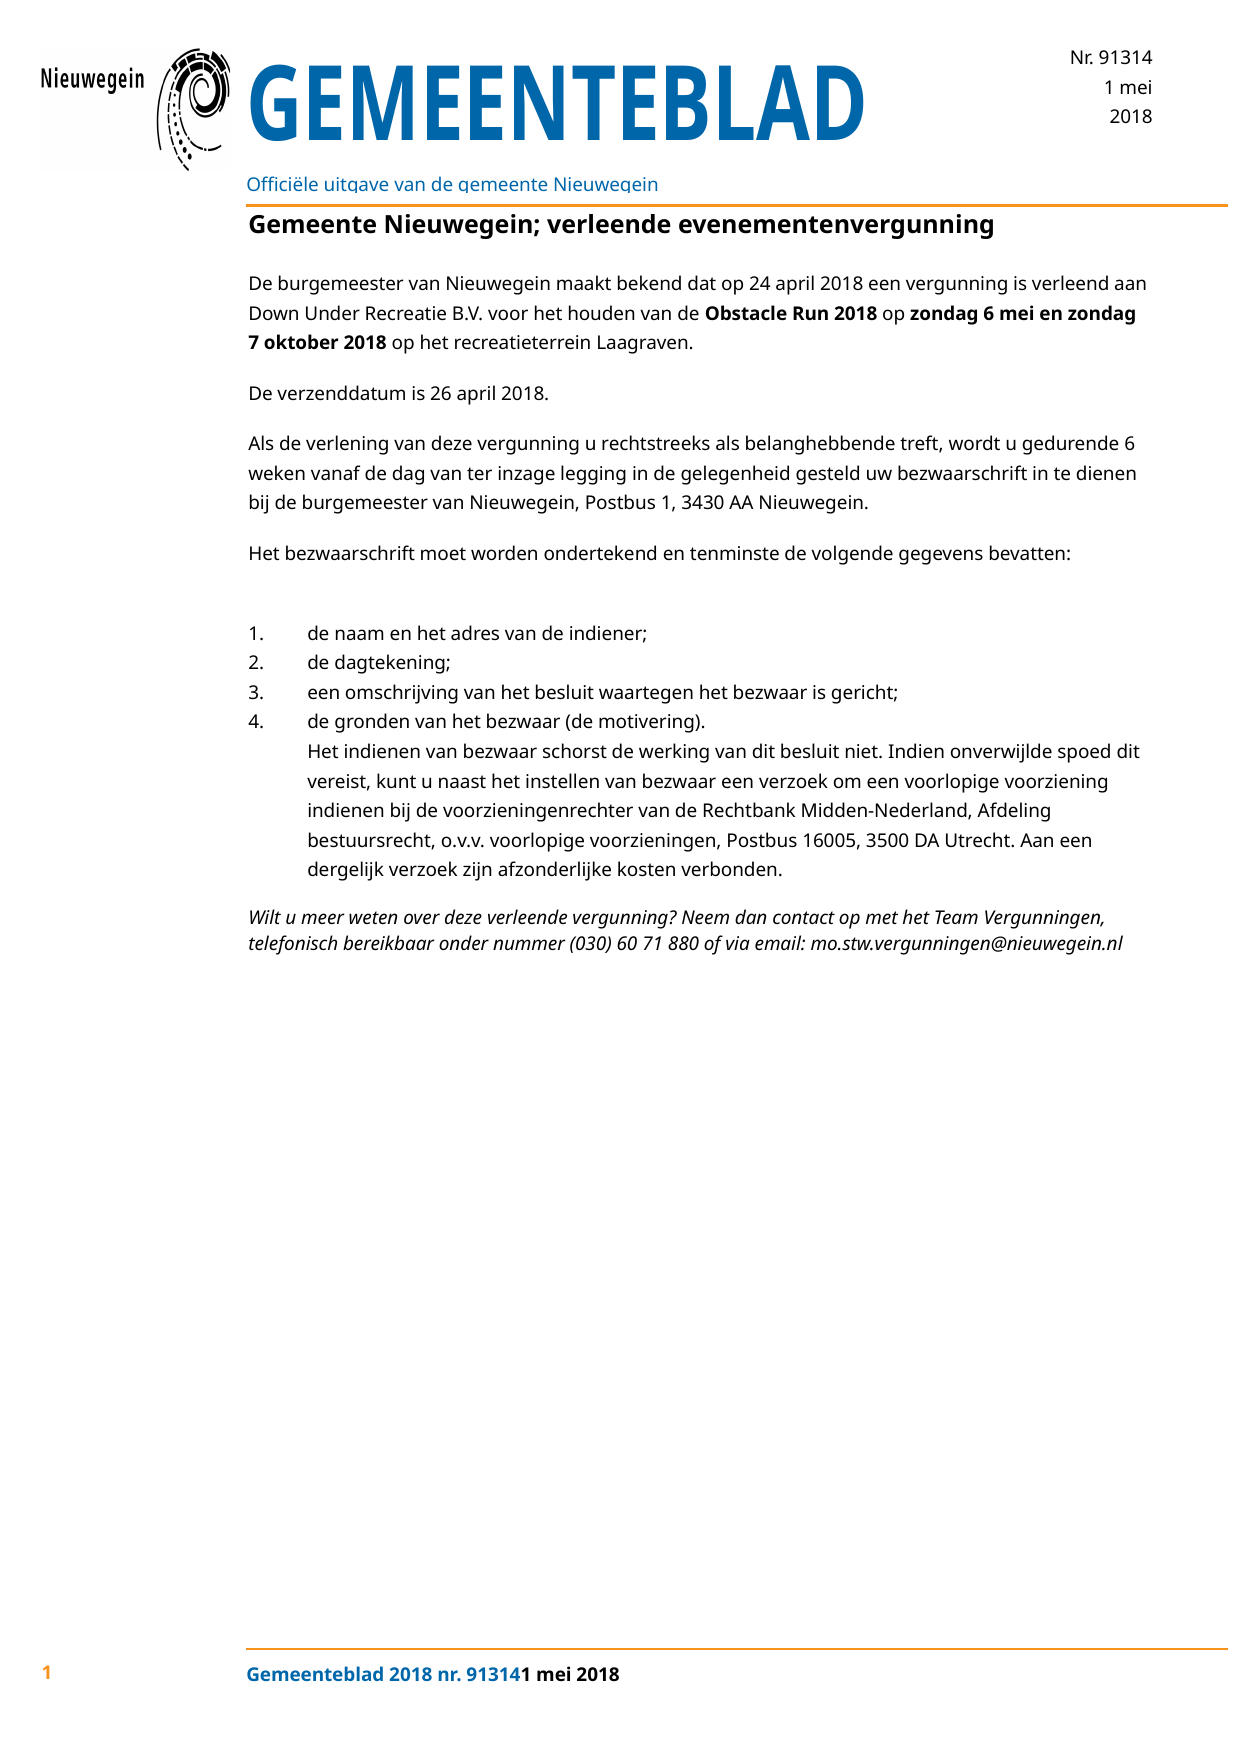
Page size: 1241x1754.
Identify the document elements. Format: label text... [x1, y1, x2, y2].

text De burgemeester van Nieuwegein maakt bekend dat op 24 april 2018 een vergunning is verleend aan Down Under Recreatie B.V. voor het houden van de Obstacle Run 2018 op zondag 6 mei en zondag 7 oktober 2018 op het recreatieterrein Laagraven. [248, 270, 1152, 355]
text Het bezwaarschrift moet worden ondertekend en tenminste de volgende gegevens bevatten: [248, 540, 1152, 566]
list een omschrijving van het besluit waartegen het bezwaar is gericht; [248, 679, 1152, 705]
list de dagtekening; [248, 649, 1152, 675]
list Het indienen van bezwaar schorst de werking van dit besluit niet. Indien onverwijlde spoed dit vereist, kunt u naast het instellen van bezwaar een verzoek om een voorlopige voorziening indienen bij de voorzieningenrechter van de Rechtbank Midden-Nederland, Afdeling bestuursrecht, o.v.v. voorlopige voorzieningen, Postbus 16005, 3500 DA Utrecht. Aan een dergelijk verzoek zijn afzonderlijke kosten verbonden. [248, 738, 1152, 882]
list de naam en het adres van de indiener; [248, 620, 1152, 646]
text Wilt u meer weten over deze verleende vergunning? Neem dan contact op met het Team Vergunningen, telefonisch bereikbaar onder nummer (030) 60 71 880 of via email: mo.stw.vergunningen@nieuwegein.nl [248, 904, 1152, 956]
list de gronden van het bezwaar (de motivering). [248, 709, 1152, 734]
text Gemeente Nieuwegein; verleende evenementenvergunning [248, 207, 1152, 241]
text Als de verlening van deze vergunning u rechtstreeks als belanghebbende treft, wordt u gedurende 6 weken vanaf de dag van ter inzage legging in de gelegenheid gesteld uw bezwaarschrift in te dienen bij de burgemeester van Nieuwegein, Postbus 1, 3430 AA Nieuwegein. [248, 430, 1152, 515]
text De verzenddatum is 26 april 2018. [248, 380, 1152, 406]
picture [41, 47, 231, 172]
